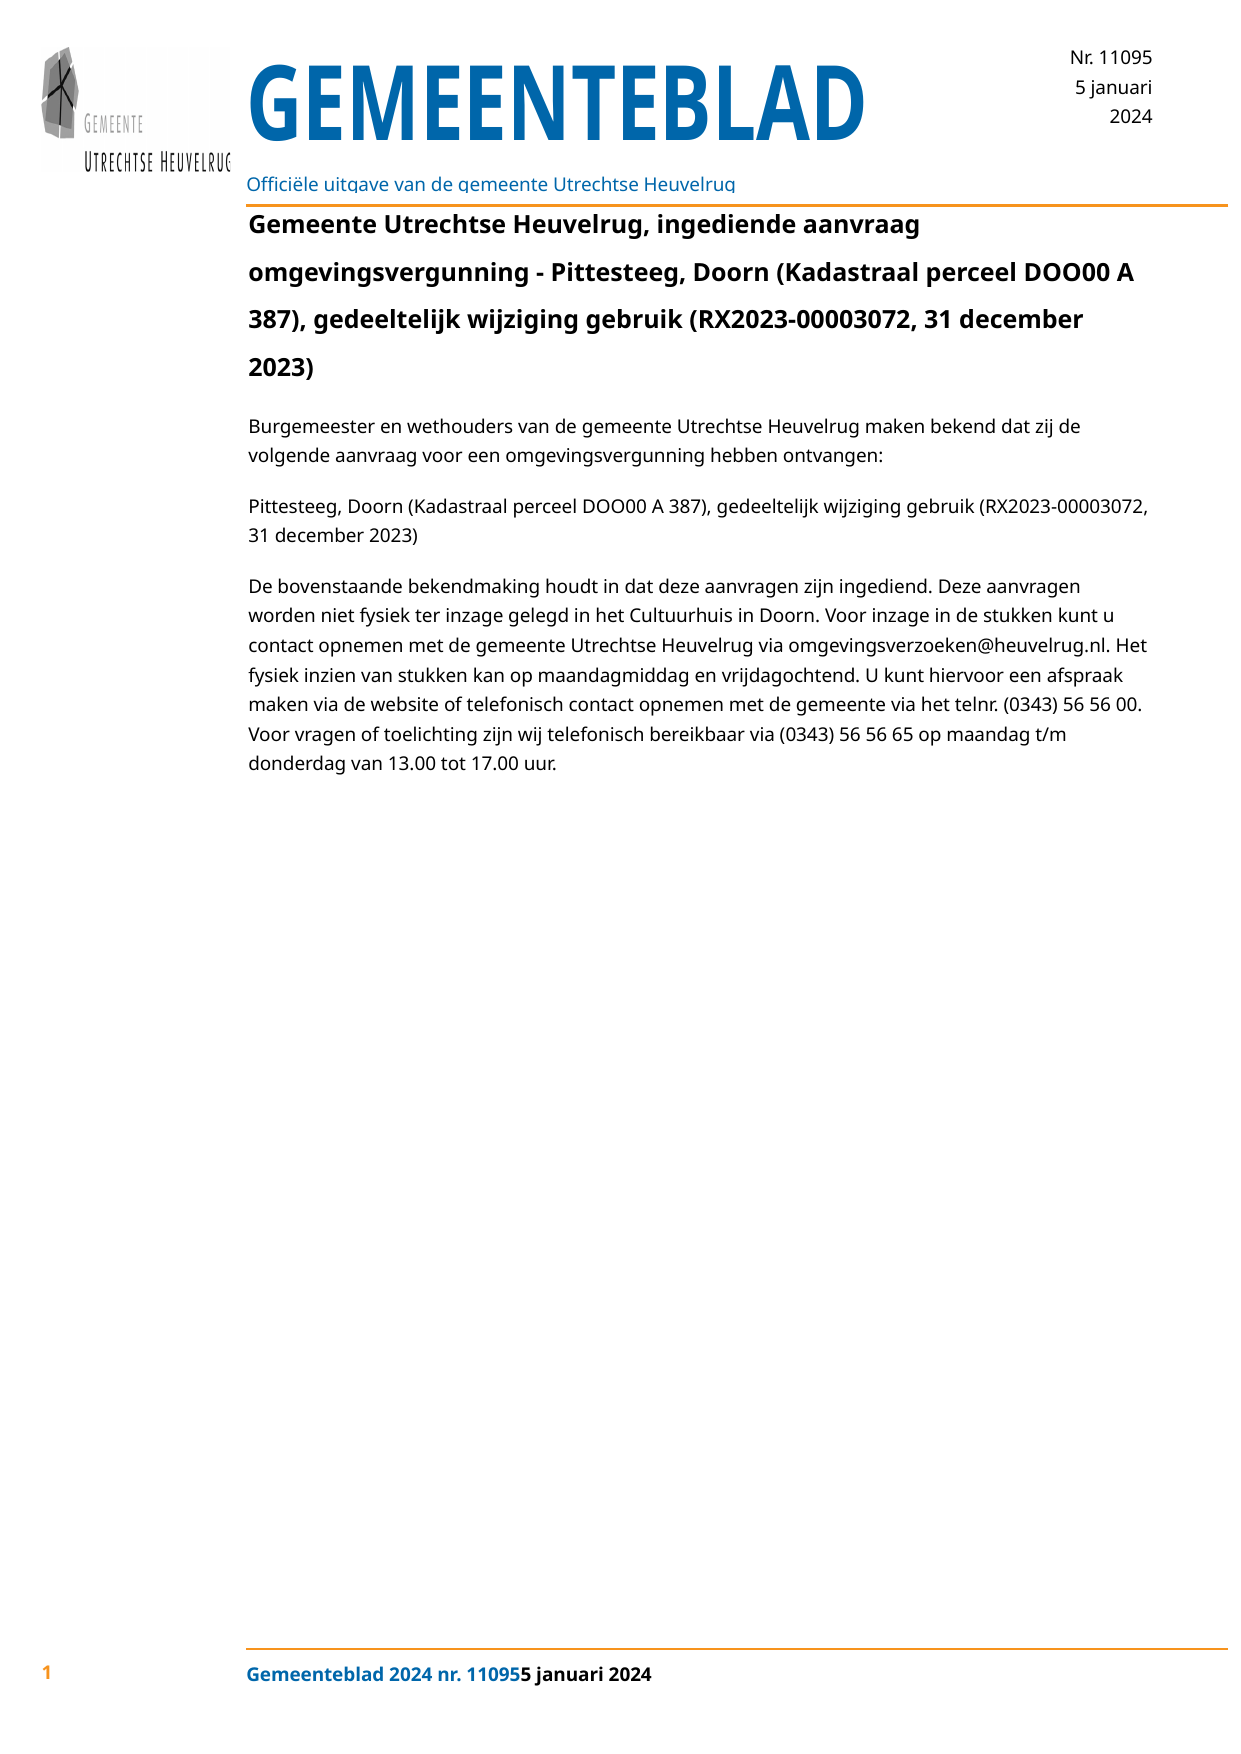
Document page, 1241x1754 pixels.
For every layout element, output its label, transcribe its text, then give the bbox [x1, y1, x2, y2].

text Burgemeester en wethouders van de gemeente Utrechtse Heuvelrug maken bekend dat zij de volgende aanvraag voor een omgevingsvergunning hebben ontvangen: [248, 413, 1152, 468]
picture [41, 47, 231, 172]
text De bovenstaande bekendmaking houdt in dat deze aanvragen zijn ingediend. Deze aanvragen worden niet fysiek ter inzage gelegd in het Cultuurhuis in Doorn. Voor inzage in de stukken kunt u contact opnemen met de gemeente Utrechtse Heuvelrug via omgevingsverzoeken@heuvelrug.nl. Het fysiek inzien van stukken kan op maandagmiddag en vrijdagochtend. U kunt hiervoor een afspraak maken via de website of telefonisch contact opnemen met de gemeente via het telnr. (0343) 56 56 00. Voor vragen of toelichting zijn wij telefonisch bereikbaar via (0343) 56 56 65 op maandag t/m donderdag van 13.00 tot 17.00 uur. [248, 573, 1152, 776]
text Gemeente Utrechtse Heuvelrug, ingediende aanvraag omgevingsvergunning - Pittesteeg, Doorn (Kadastraal perceel DOO00 A 387), gedeeltelijk wijziging gebruik (RX2023-00003072, 31 december 2023) [248, 207, 1152, 384]
text Pittesteeg, Doorn (Kadastraal perceel DOO00 A 387), gedeeltelijk wijziging gebruik (RX2023-00003072, 31 december 2023) [248, 493, 1152, 548]
